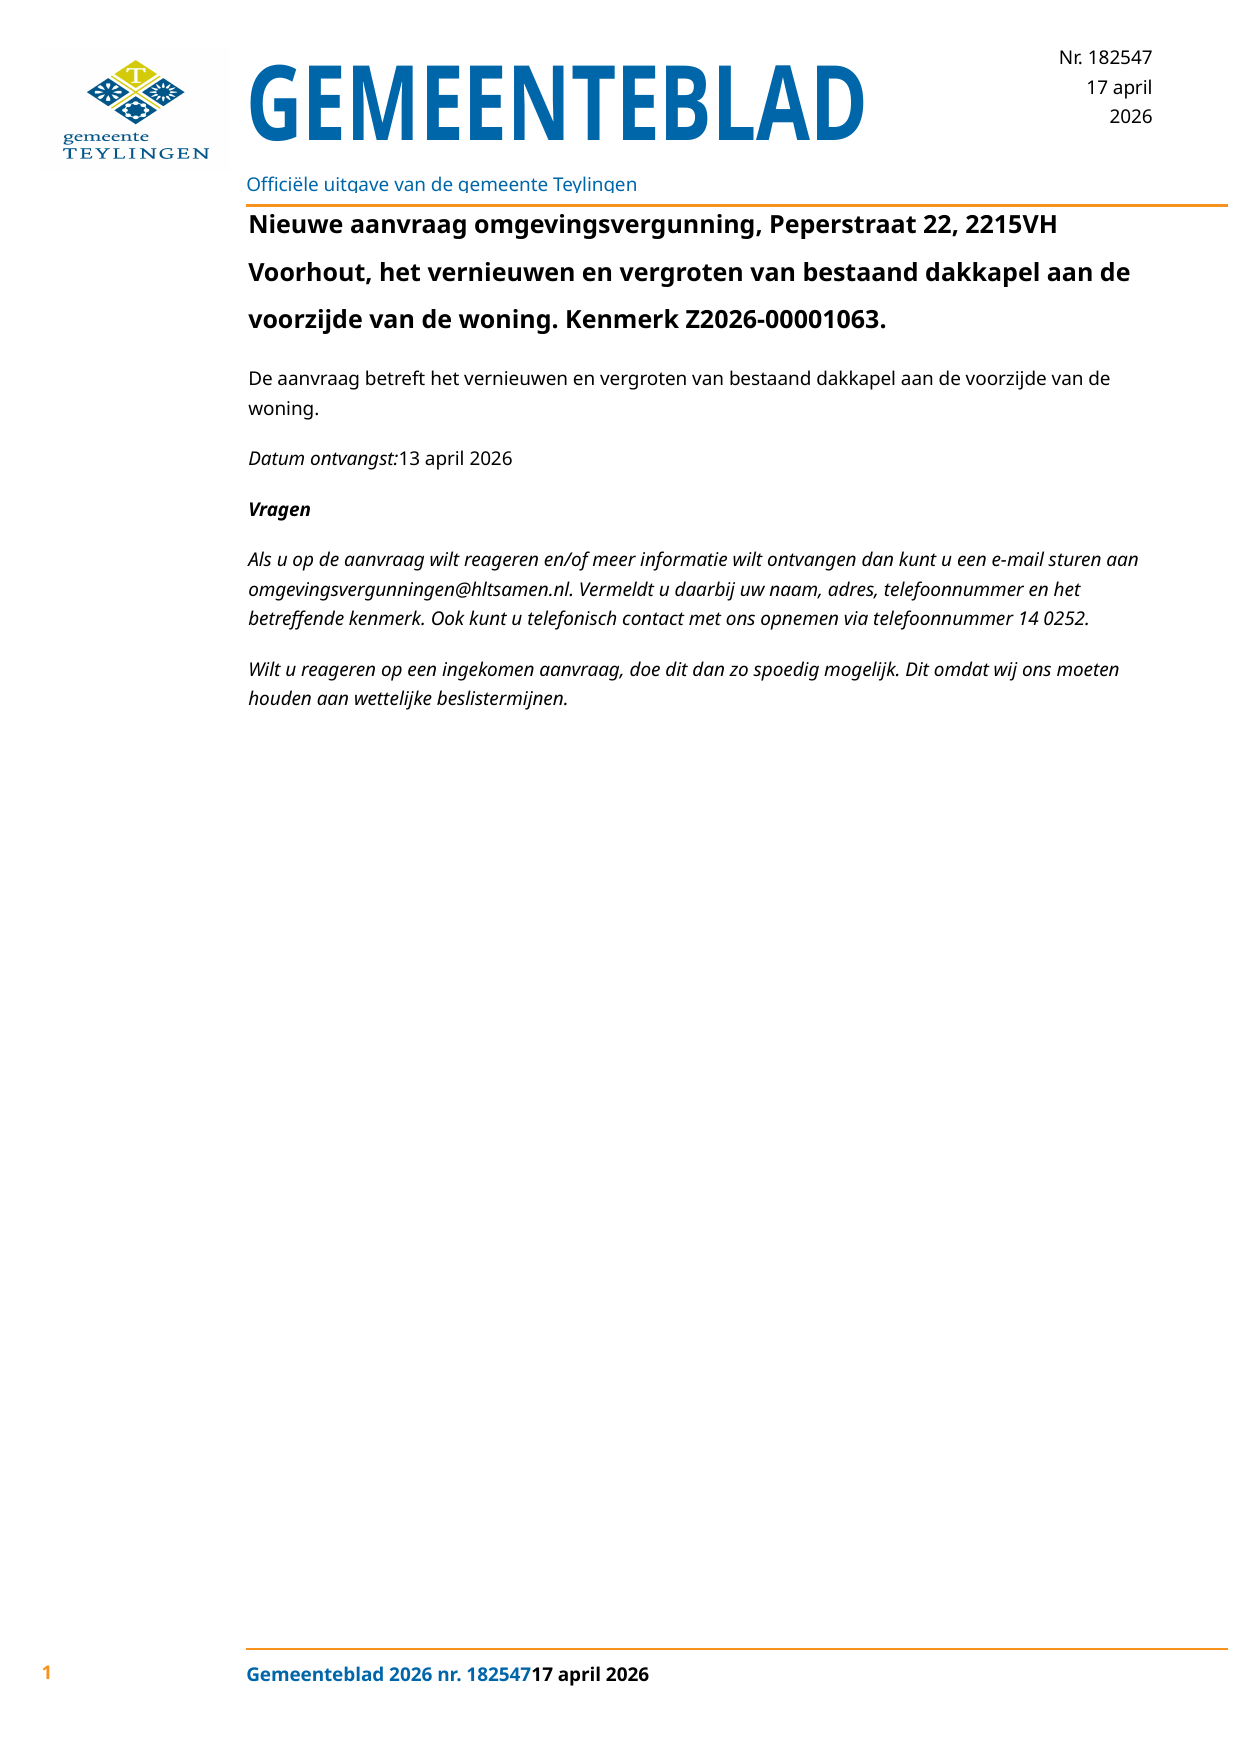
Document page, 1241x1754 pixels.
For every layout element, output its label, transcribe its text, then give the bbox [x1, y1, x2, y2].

text Vragen [248, 496, 1152, 522]
picture [41, 47, 231, 172]
text De aanvraag betreft het vernieuwen en vergroten van bestaand dakkapel aan de voorzijde van de woning. [248, 366, 1152, 421]
text Wilt u reageren op een ingekomen aanvraag, doe dit dan zo spoedig mogelijk. Dit omdat wij ons moeten houden aan wettelijke beslistermijnen. [248, 656, 1152, 711]
text Als u op de aanvraag wilt reageren en/of meer informatie wilt ontvangen dan kunt u een e-mail sturen aan omgevingsvergunningen@hltsamen.nl. Vermeldt u daarbij uw naam, adres, telefoonnummer en het betreffende kenmerk. Ook kunt u telefonisch contact met ons opnemen via telefoonnummer 14 0252. [248, 546, 1152, 631]
text Nieuwe aanvraag omgevingsvergunning, Peperstraat 22, 2215VH Voorhout, het vernieuwen en vergroten van bestaand dakkapel aan de voorzijde van de woning. Kenmerk Z2026-00001063. [248, 207, 1152, 336]
text Datum ontvangst:13 april 2026 [248, 446, 1152, 471]
